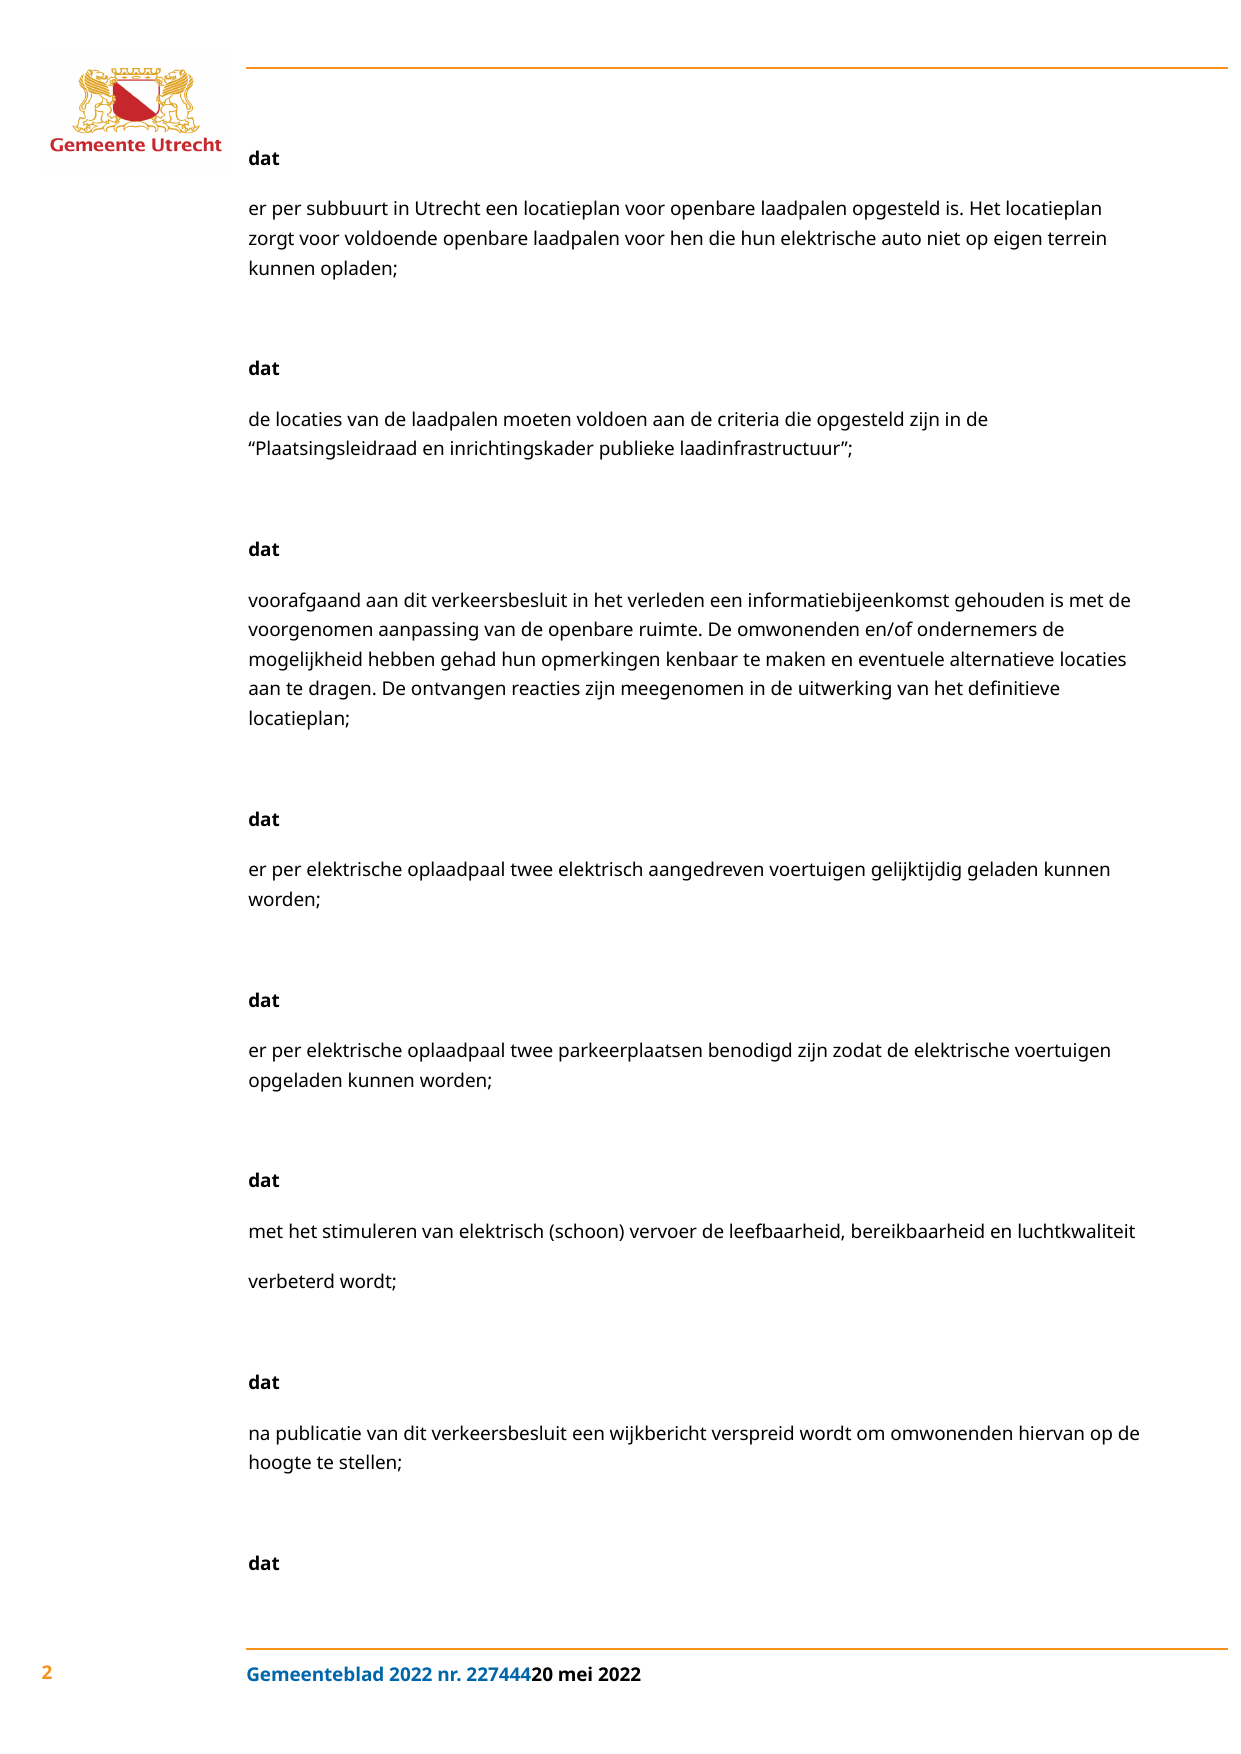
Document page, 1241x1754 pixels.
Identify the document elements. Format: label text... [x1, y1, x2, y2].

text dat [248, 1369, 1152, 1395]
text dat [248, 356, 1152, 381]
text er per subbuurt in Utrecht een locatieplan voor openbare laadpalen opgesteld is. Het locatieplan zorgt voor voldoende openbare laadpalen voor hen die hun elektrische auto niet op eigen terrein kunnen opladen; [248, 196, 1152, 281]
text dat [248, 806, 1152, 832]
picture [41, 47, 231, 172]
text dat [248, 145, 1152, 171]
text dat [248, 536, 1152, 562]
text dat [248, 1550, 1152, 1576]
text verbeterd wordt; [248, 1268, 1152, 1294]
text voorafgaand aan dit verkeersbesluit in het verleden een informatiebijeenkomst gehouden is met de voorgenomen aanpassing van de openbare ruimte. De omwonenden en/of ondernemers de mogelijkheid hebben gehad hun opmerkingen kenbaar te maken en eventuele alternatieve locaties aan te dragen. De ontvangen reacties zijn meegenomen in de uitwerking van het definitieve locatieplan; [248, 587, 1152, 731]
text er per elektrische oplaadpaal twee elektrisch aangedreven voertuigen gelijktijdig geladen kunnen worden; [248, 856, 1152, 912]
text met het stimuleren van elektrisch (schoon) vervoer de leefbaarheid, bereikbaarheid en luchtkwaliteit [248, 1218, 1152, 1244]
text dat [248, 1168, 1152, 1193]
text de locaties van de laadpalen moeten voldoen aan de criteria die opgesteld zijn in de “Plaatsingsleidraad en inrichtingskader publieke laadinfrastructuur”; [248, 406, 1152, 461]
text na publicatie van dit verkeersbesluit een wijkbericht verspreid wordt om omwonenden hiervan op de hoogte te stellen; [248, 1420, 1152, 1475]
text dat [248, 987, 1152, 1013]
text er per elektrische oplaadpaal twee parkeerplaatsen benodigd zijn zodat de elektrische voertuigen opgeladen kunnen worden; [248, 1037, 1152, 1093]
